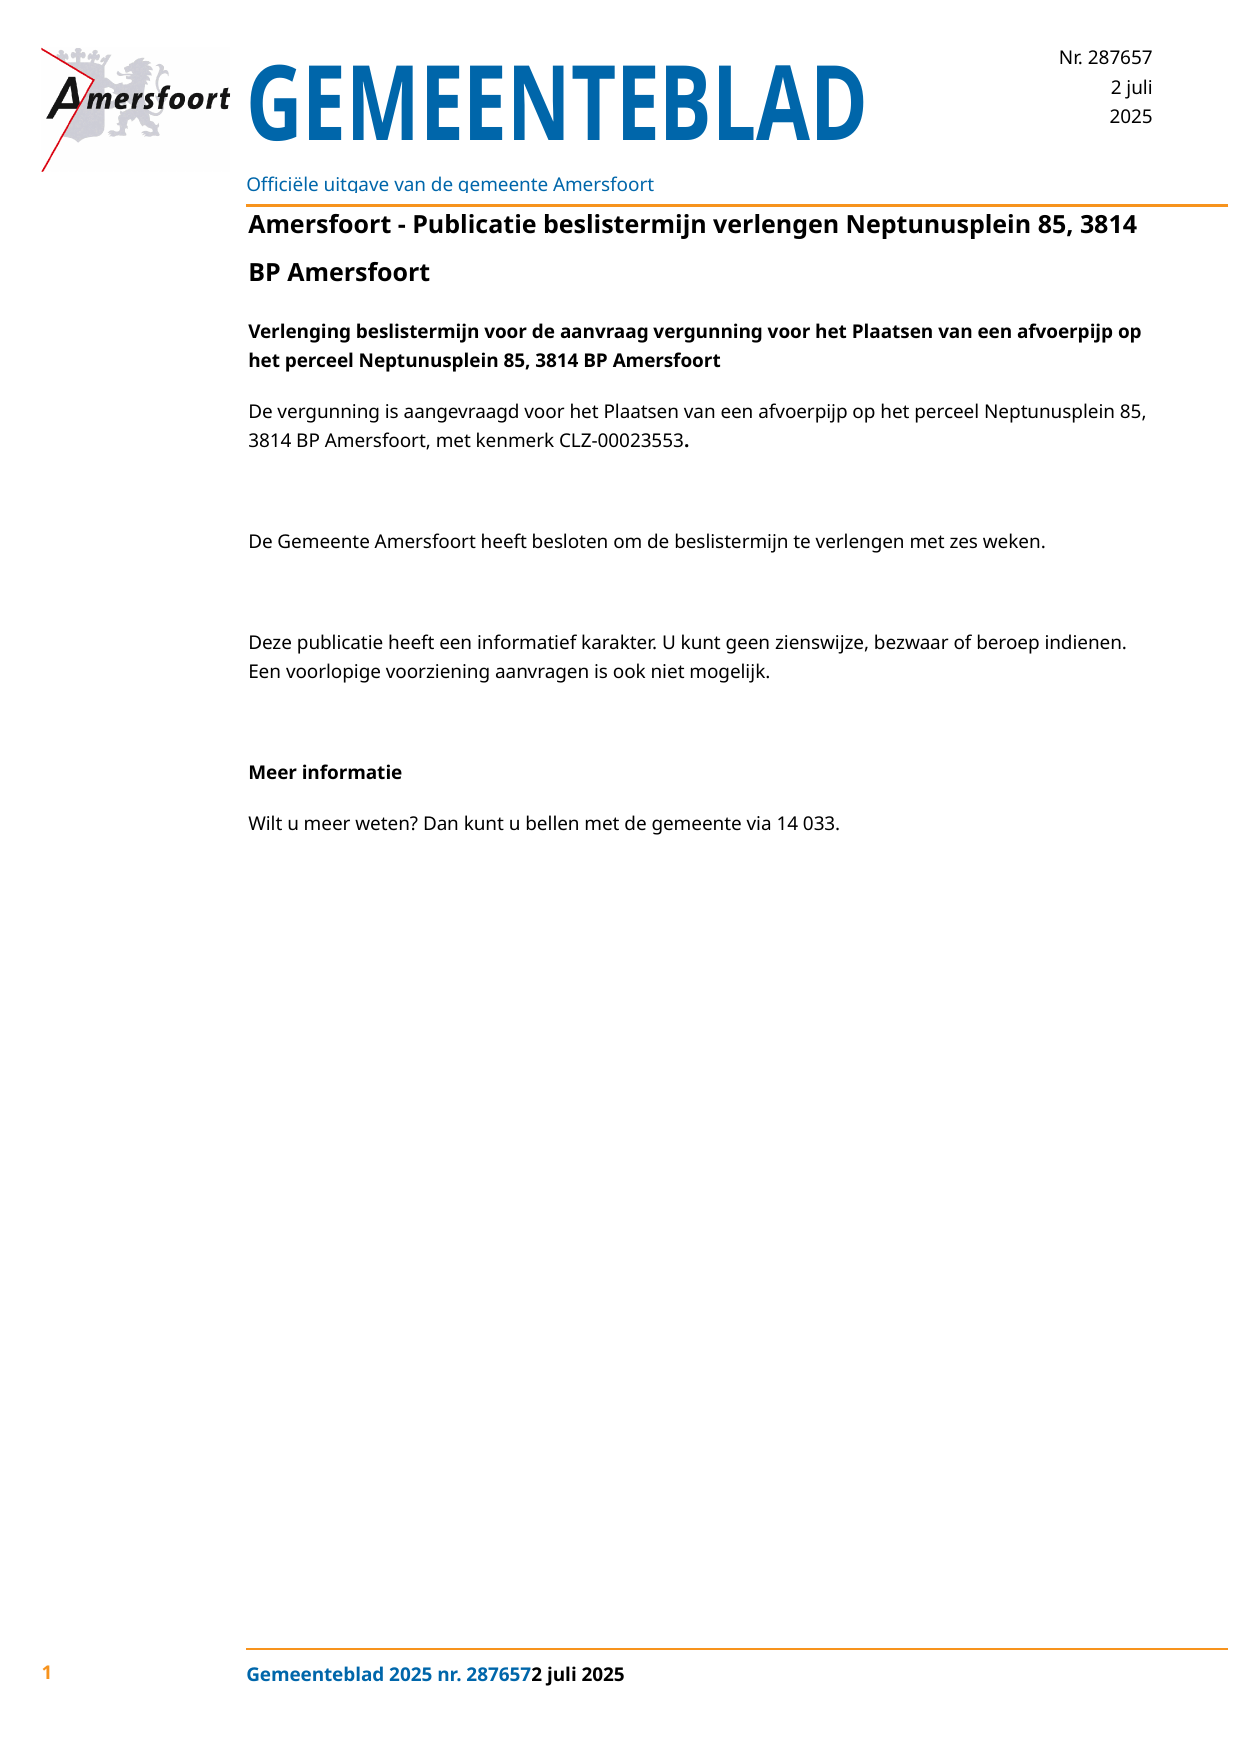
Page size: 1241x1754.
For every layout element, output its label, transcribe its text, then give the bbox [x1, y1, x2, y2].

text Wilt u meer weten? Dan kunt u bellen met de gemeente via 14 033. [248, 810, 1152, 836]
picture [41, 47, 231, 172]
text Deze publicatie heeft een informatief karakter. U kunt geen zienswijze, bezwaar of beroep indienen. Een voorlopige voorziening aanvragen is ook niet mogelijk. [248, 629, 1152, 684]
text Meer informatie [248, 759, 1152, 785]
text Amersfoort - Publicatie beslistermijn verlengen Neptunusplein 85, 3814 BP Amersfoort [248, 207, 1152, 288]
text De Gemeente Amersfoort heeft besloten om de beslistermijn te verlengen met zes weken. [248, 528, 1152, 554]
text De vergunning is aangevraagd voor het Plaatsen van een afvoerpijp op het perceel Neptunusplein 85, 3814 BP Amersfoort, met kenmerk CLZ-00023553. [248, 398, 1152, 453]
text Verlenging beslistermijn voor de aanvraag vergunning voor het Plaatsen van een afvoerpijp op het perceel Neptunusplein 85, 3814 BP Amersfoort [248, 318, 1152, 373]
